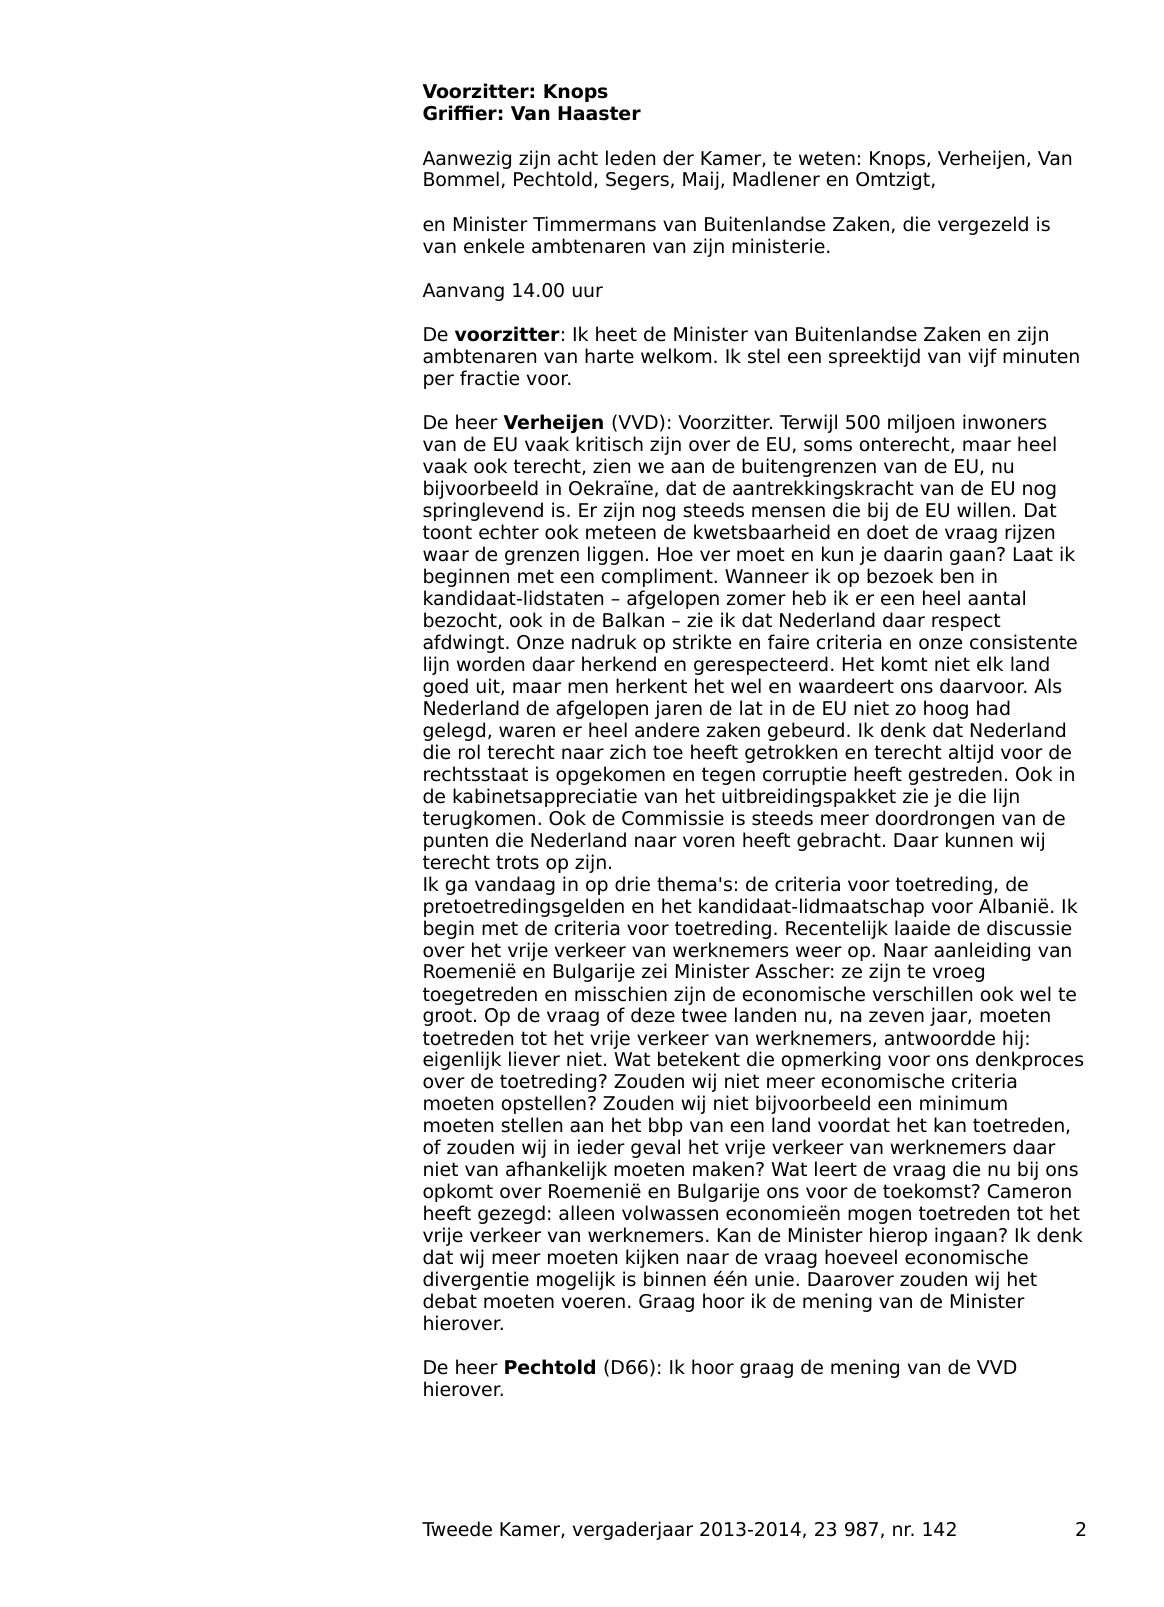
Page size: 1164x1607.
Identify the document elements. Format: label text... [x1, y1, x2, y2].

text De heer Verheijen (VVD): Voorzitter. Terwijl 500 miljoen inwoners van de EU vaak kritisch zijn over de EU, soms onterecht, maar heel vaak ook terecht, zien we aan de buitengrenzen van de EU, nu bijvoorbeeld in Oekraïne, dat de aantrekkingskracht van de EU nog springlevend is. Er zijn nog steeds mensen die bij de EU willen. Dat toont echter ook meteen de kwetsbaarheid en doet de vraag rijzen waar de grenzen liggen. Hoe ver moet en kun je daarin gaan? Laat ik beginnen met een compliment. Wanneer ik op bezoek ben in kandidaat-lidstaten – afgelopen zomer heb ik er een heel aantal bezocht, ook in de Balkan – zie ik dat Nederland daar respect afdwingt. Onze nadruk op strikte en faire criteria en onze consistente lijn worden daar herkend en gerespecteerd. Het komt niet elk land goed uit, maar men herkent het wel en waardeert ons daarvoor. Als Nederland de afgelopen jaren de lat in de EU niet zo hoog had gelegd, waren er heel andere zaken gebeurd. Ik denk dat Nederland die rol terecht naar zich toe heeft getrokken en terecht altijd voor de rechtsstaat is opgekomen en tegen corruptie heeft gestreden. Ook in de kabinetsappreciatie van het uitbreidingspakket zie je die lijn terugkomen. Ook de Commissie is steeds meer doordrongen van de punten die Nederland naar voren heeft gebracht. Daar kunnen wij terecht trots op zijn. [422, 412, 1087, 873]
text Aanvang 14.00 uur [422, 280, 1087, 302]
text Voorzitter: Knops [422, 81, 1087, 103]
text Griffier: Van Haaster [422, 103, 1087, 125]
text en Minister Timmermans van Buitenlandse Zaken, die vergezeld is van enkele ambtenaren van zijn ministerie. [422, 213, 1087, 257]
text De heer Pechtold (D66): Ik hoor graag de mening van de VVD hierover. [422, 1357, 1087, 1401]
text Ik ga vandaag in op drie thema's: de criteria voor toetreding, de pretoetredingsgelden en het kandidaat-lidmaatschap voor Albanië. Ik begin met de criteria voor toetreding. Recentelijk laaide de discussie over het vrije verkeer van werknemers weer op. Naar aanleiding van Roemenië en Bulgarije zei Minister Asscher: ze zijn te vroeg toegetreden en misschien zijn de economische verschillen ook wel te groot. Op de vraag of deze twee landen nu, na zeven jaar, moeten toetreden tot het vrije verkeer van werknemers, antwoordde hij: eigenlijk liever niet. Wat betekent die opmerking voor ons denkproces over de toetreding? Zouden wij niet meer economische criteria moeten opstellen? Zouden wij niet bijvoorbeeld een minimum moeten stellen aan het bbp van een land voordat het kan toetreden, of zouden wij in ieder geval het vrije verkeer van werknemers daar niet van afhankelijk moeten maken? Wat leert de vraag die nu bij ons opkomt over Roemenië en Bulgarije ons voor de toekomst? Cameron heeft gezegd: alleen volwassen economieën mogen toetreden tot het vrije verkeer van werknemers. Kan de Minister hierop ingaan? Ik denk dat wij meer moeten kijken naar de vraag hoeveel economische divergentie mogelijk is binnen één unie. Daarover zouden wij het debat moeten voeren. Graag hoor ik de mening van de Minister hierover. [422, 873, 1087, 1335]
text Aanwezig zijn acht leden der Kamer, te weten: Knops, Verheijen, Van Bommel, Pechtold, Segers, Maij, Madlener en Omtzigt, [422, 147, 1087, 191]
text De voorzitter: Ik heet de Minister van Buitenlandse Zaken en zijn ambtenaren van harte welkom. Ik stel een spreektijd van vijf minuten per fractie voor. [422, 324, 1087, 390]
